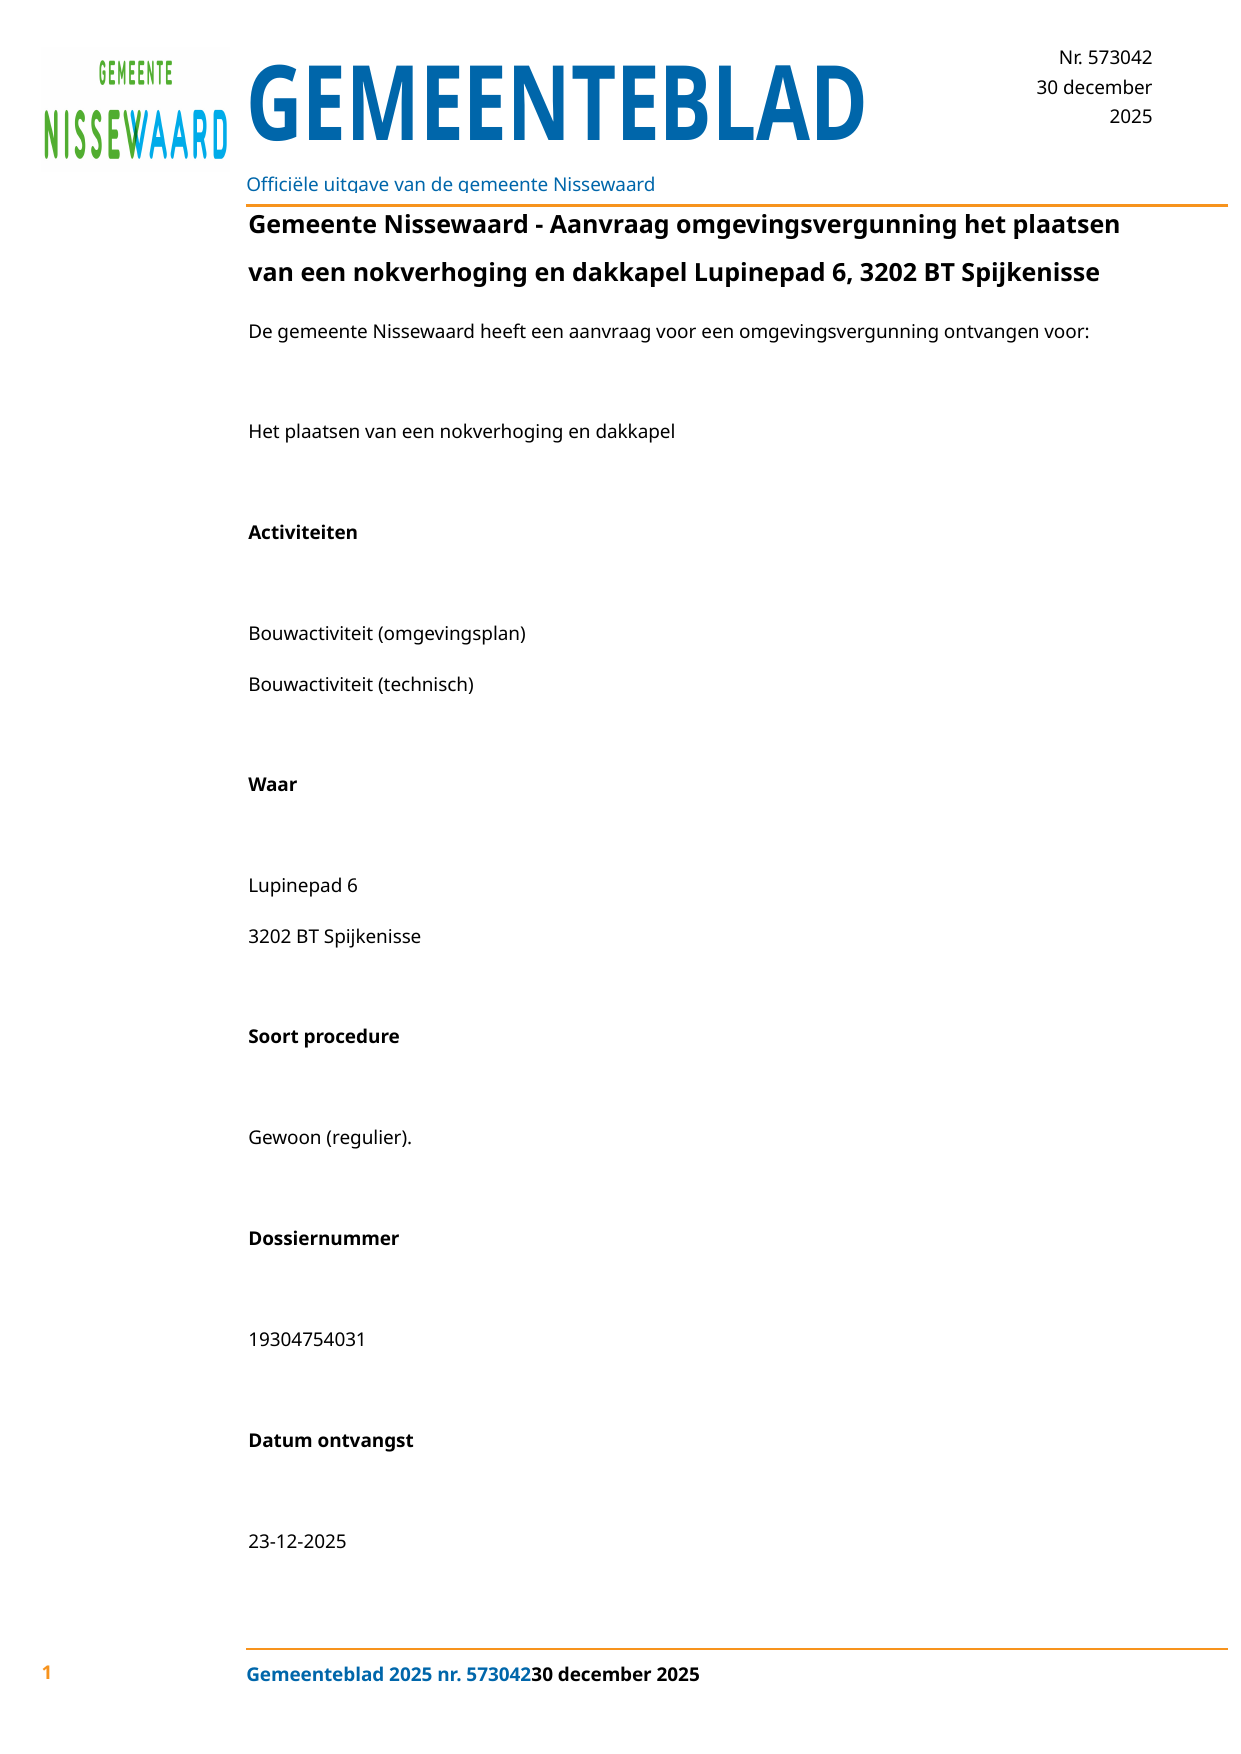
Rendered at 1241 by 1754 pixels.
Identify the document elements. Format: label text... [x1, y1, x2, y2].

text Bouwactiviteit (technisch) [248, 671, 1152, 697]
text De gemeente Nissewaard heeft een aanvraag voor een omgevingsvergunning ontvangen voor: [248, 318, 1152, 344]
text Datum ontvangst [248, 1427, 1152, 1453]
text 3202 BT Spijkenisse [248, 923, 1152, 949]
text 19304754031 [248, 1326, 1152, 1352]
text Lupinepad 6 [248, 872, 1152, 898]
text Het plaatsen van een nokverhoging en dakkapel [248, 419, 1152, 444]
text 23-12-2025 [248, 1528, 1152, 1554]
text Bouwactiviteit (omgevingsplan) [248, 620, 1152, 646]
text Activiteiten [248, 519, 1152, 545]
text Soort procedure [248, 1024, 1152, 1049]
text Waar [248, 772, 1152, 797]
text Gemeente Nissewaard - Aanvraag omgevingsvergunning het plaatsen van een nokverhoging en dakkapel Lupinepad 6, 3202 BT Spijkenisse [248, 207, 1152, 288]
picture [41, 47, 231, 172]
text Dossiernummer [248, 1225, 1152, 1251]
text Gewoon (regulier). [248, 1124, 1152, 1150]
